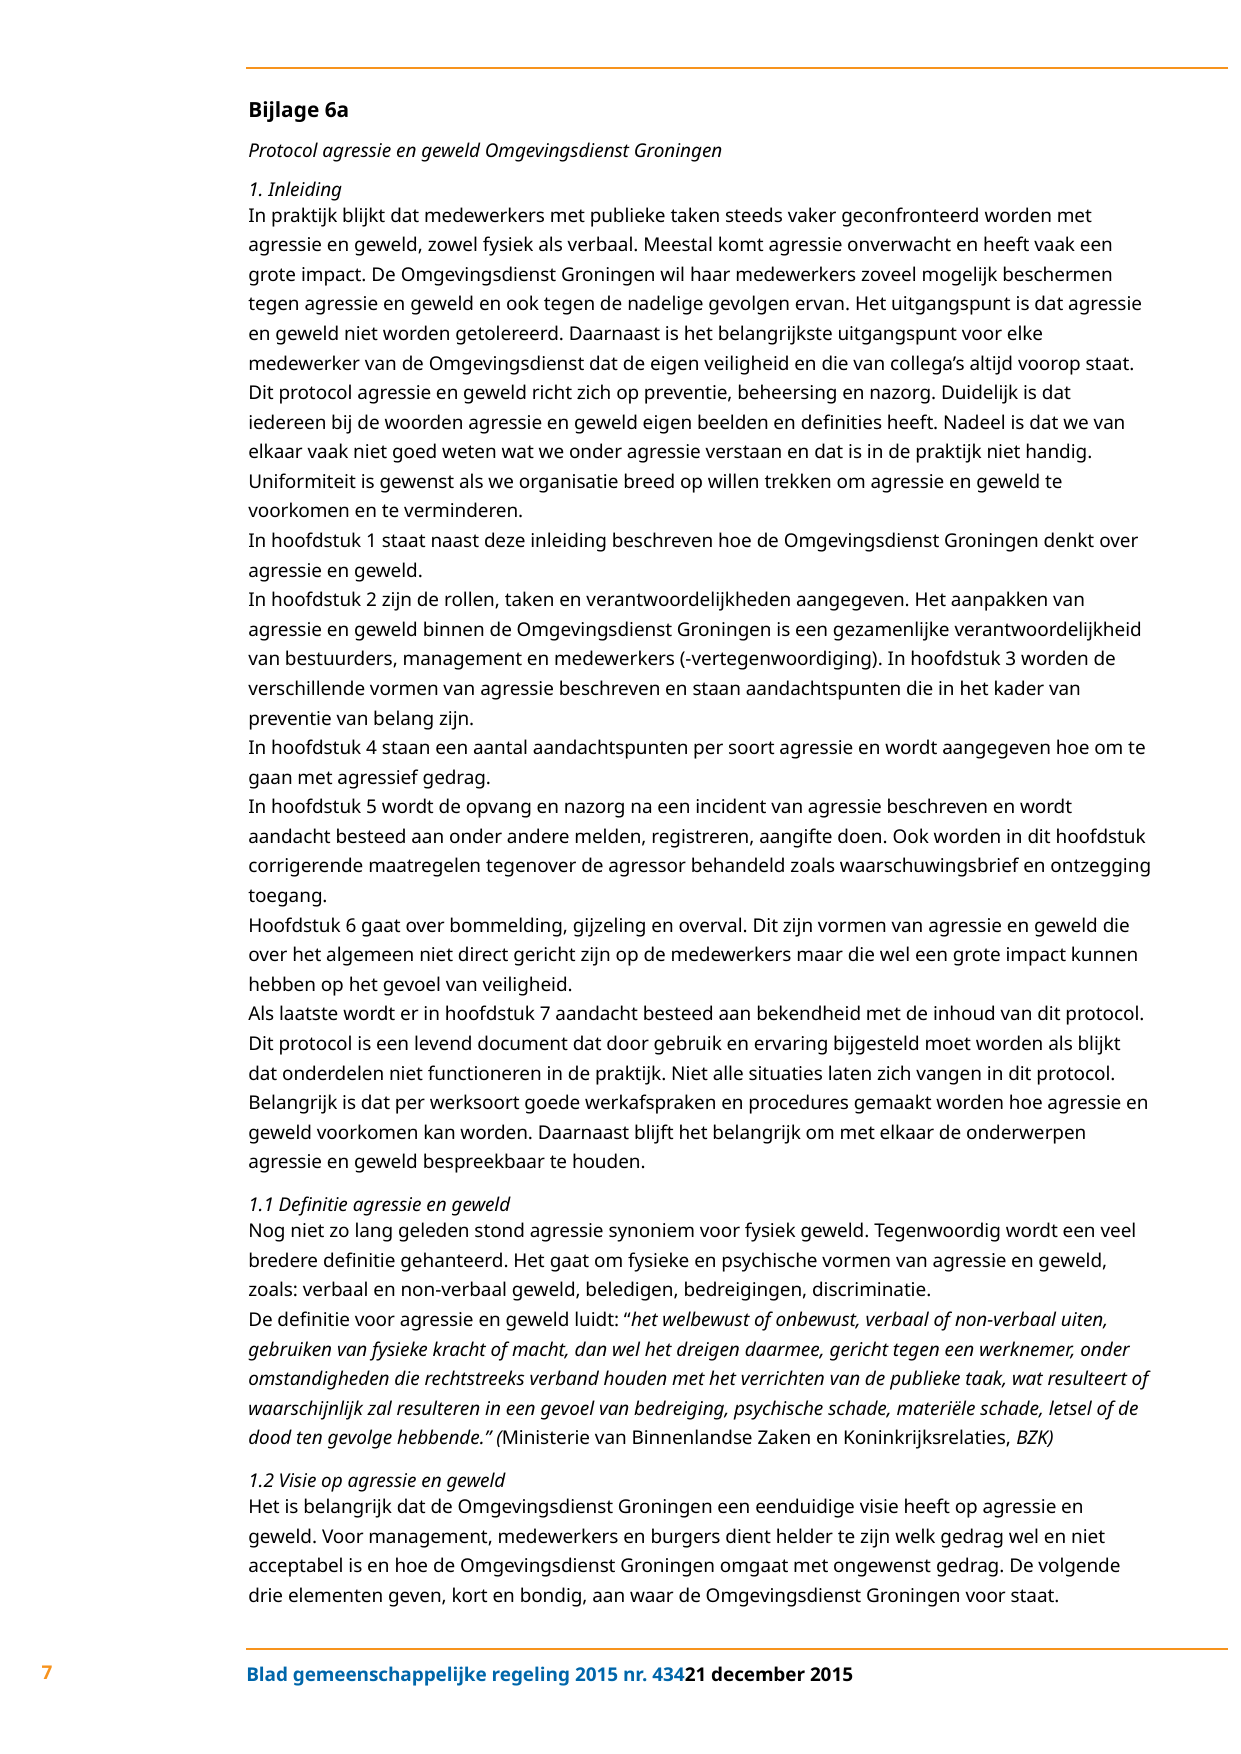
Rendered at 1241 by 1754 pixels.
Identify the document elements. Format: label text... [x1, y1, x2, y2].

text In hoofdstuk 5 wordt de opvang en nazorg na een incident van agressie beschreven en wordt aandacht besteed aan onder andere melden, registreren, aangifte doen. Ook worden in dit hoofdstuk corrigerende maatregelen tegenover de agressor behandeld zoals waarschuwingsbrief en ontzegging toegang. [248, 793, 1152, 908]
text Protocol agressie en geweld Omgevingsdienst Groningen [248, 137, 1152, 163]
text 1. Inleiding [248, 176, 1152, 202]
text In hoofdstuk 1 staat naast deze inleiding beschreven hoe de Omgevingsdienst Groningen denkt over agressie en geweld. [248, 527, 1152, 583]
text Als laatste wordt er in hoofdstuk 7 aandacht besteed aan bekendheid met de inhoud van dit protocol. [248, 1001, 1152, 1026]
text Bijlage 6a [248, 95, 1152, 123]
text In hoofdstuk 4 staan een aantal aandachtspunten per soort agressie en wordt aangegeven hoe om te gaan met agressief gedrag. [248, 734, 1152, 790]
text Nog niet zo lang geleden stond agressie synoniem voor fysiek geweld. Tegenwoordig wordt een veel bredere definitie gehanteerd. Het gaat om fysieke en psychische vormen van agressie en geweld, zoals: verbaal en non-verbaal geweld, beledigen, bedreigingen, discriminatie. [248, 1217, 1152, 1302]
text Het is belangrijk dat de Omgevingsdienst Groningen een eenduidige visie heeft op agressie en geweld. Voor management, medewerkers en burgers dient helder te zijn welk gedrag wel en niet acceptabel is en hoe de Omgevingsdienst Groningen omgaat met ongewenst gedrag. De volgende drie elementen geven, kort en bondig, aan waar de Omgevingsdienst Groningen voor staat. [248, 1493, 1152, 1608]
text In hoofdstuk 2 zijn de rollen, taken en verantwoordelijkheden aangegeven. Het aanpakken van agressie en geweld binnen de Omgevingsdienst Groningen is een gezamenlijke verantwoordelijkheid van bestuurders, management en medewerkers (-vertegenwoordiging). In hoofdstuk 3 worden de verschillende vormen van agressie beschreven en staan aandachtspunten die in het kader van preventie van belang zijn. [248, 586, 1152, 731]
text Dit protocol is een levend document dat door gebruik en ervaring bijgesteld moet worden als blijkt dat onderdelen niet functioneren in de praktijk. Niet alle situaties laten zich vangen in dit protocol. Belangrijk is dat per werksoort goede werkafspraken en procedures gemaakt worden hoe agressie en geweld voorkomen kan worden. Daarnaast blijft het belangrijk om met elkaar de onderwerpen agressie en geweld bespreekbaar te houden. [248, 1030, 1152, 1174]
text 1.1 Definitie agressie en geweld [248, 1192, 1152, 1217]
text 1.2 Visie op agressie en geweld [248, 1468, 1152, 1493]
text De definitie voor agressie en geweld luidt: “het welbewust of onbewust, verbaal of non-verbaal uiten, gebruiken van fysieke kracht of macht, dan wel het dreigen daarmee, gericht tegen een werknemer, onder omstandigheden die rechtstreeks verband houden met het verrichten van de publieke taak, wat resulteert of waarschijnlijk zal resulteren in een gevoel van bedreiging, psychische schade, materiële schade, letsel of de dood ten gevolge hebbende.” (Ministerie van Binnenlandse Zaken en Koninkrijksrelaties, BZK) [248, 1306, 1152, 1450]
picture [41, 47, 231, 172]
text Dit protocol agressie en geweld richt zich op preventie, beheersing en nazorg. Duidelijk is dat iedereen bij de woorden agressie en geweld eigen beelden en definities heeft. Nadeel is dat we van elkaar vaak niet goed weten wat we onder agressie verstaan en dat is in de praktijk niet handig. Uniformiteit is gewenst als we organisatie breed op willen trekken om agressie en geweld te voorkomen en te verminderen. [248, 379, 1152, 523]
text In praktijk blijkt dat medewerkers met publieke taken steeds vaker geconfronteerd worden met agressie en geweld, zowel fysiek als verbaal. Meestal komt agressie onverwacht en heeft vaak een grote impact. De Omgevingsdienst Groningen wil haar medewerkers zoveel mogelijk beschermen tegen agressie en geweld en ook tegen de nadelige gevolgen ervan. Het uitgangspunt is dat agressie en geweld niet worden getolereerd. Daarnaast is het belangrijkste uitgangspunt voor elke medewerker van de Omgevingsdienst dat de eigen veiligheid en die van collega’s altijd voorop staat. [248, 202, 1152, 376]
text Hoofdstuk 6 gaat over bommelding, gijzeling en overval. Dit zijn vormen van agressie en geweld die over het algemeen niet direct gericht zijn op de medewerkers maar die wel een grote impact kunnen hebben op het gevoel van veiligheid. [248, 912, 1152, 997]
